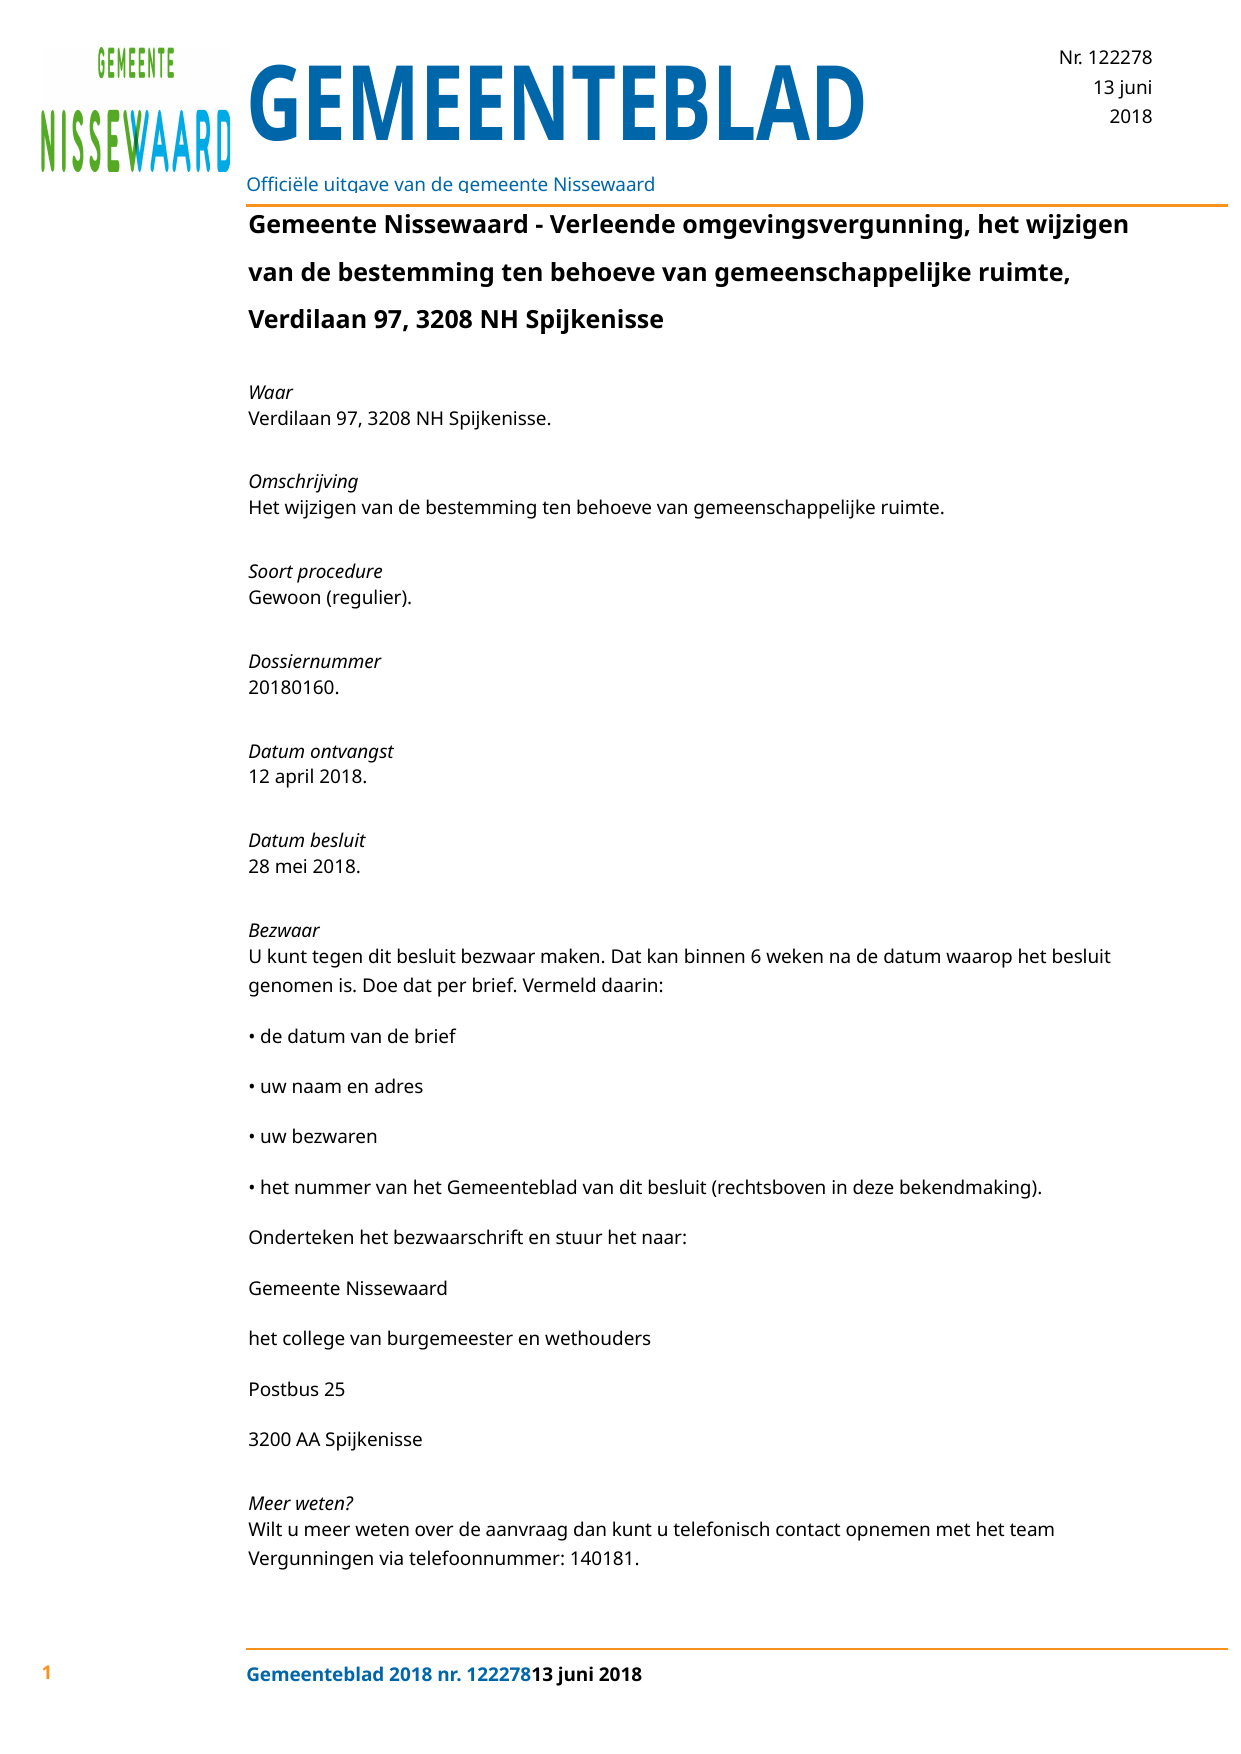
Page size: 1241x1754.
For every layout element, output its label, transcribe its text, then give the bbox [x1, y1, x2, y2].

text Soort procedure [248, 558, 1152, 584]
picture [154, 157, 165, 172]
text • uw naam en adres [248, 1073, 1152, 1099]
picture [200, 151, 206, 172]
picture [201, 122, 206, 138]
text Onderteken het bezwaarschrift en stuur het naar: [248, 1224, 1152, 1250]
text Omschrijving [248, 469, 1152, 494]
text Verdilaan 97, 3208 NH Spijkenisse. [248, 405, 1152, 431]
text 20180160. [248, 674, 1152, 699]
text Wilt u meer weten over de aanvraag dan kunt u telefonisch contact opnemen met het team Vergunningen via telefoonnummer: 140181. [248, 1516, 1152, 1571]
text Het wijzigen van de bestemming ten behoeve van gemeenschappelijke ruimte. [248, 494, 1152, 520]
picture [176, 157, 187, 172]
text Datum ontvangst [248, 738, 1152, 763]
text • het nummer van het Gemeenteblad van dit besluit (rechtsboven in deze bekendmaking). [248, 1174, 1152, 1200]
text Postbus 25 [248, 1376, 1152, 1402]
picture [41, 47, 231, 172]
text het college van burgemeester en wethouders [248, 1325, 1152, 1351]
text Gemeente Nissewaard - Verleende omgevingsvergunning, het wijzigen van de bestemming ten behoeve van gemeenschappelijke ruimte, Verdilaan 97, 3208 NH Spijkenisse [248, 207, 1152, 336]
picture [222, 122, 227, 160]
text Bezwaar [248, 917, 1152, 943]
text Meer weten? [248, 1490, 1152, 1516]
text Dossiernummer [248, 648, 1152, 674]
text Gewoon (regulier). [248, 584, 1152, 610]
text Waar [248, 379, 1152, 405]
text • de datum van de brief [248, 1023, 1152, 1049]
text Datum besluit [248, 827, 1152, 853]
text 28 mei 2018. [248, 853, 1152, 879]
text U kunt tegen dit besluit bezwaar maken. Dat kan binnen 6 weken na de datum waarop het besluit genomen is. Doe dat per brief. Vermeld daarin: [248, 943, 1152, 998]
text 12 april 2018. [248, 763, 1152, 789]
text 3200 AA Spijkenisse [248, 1426, 1152, 1452]
text Gemeente Nissewaard [248, 1275, 1152, 1301]
text • uw bezwaren [248, 1124, 1152, 1149]
